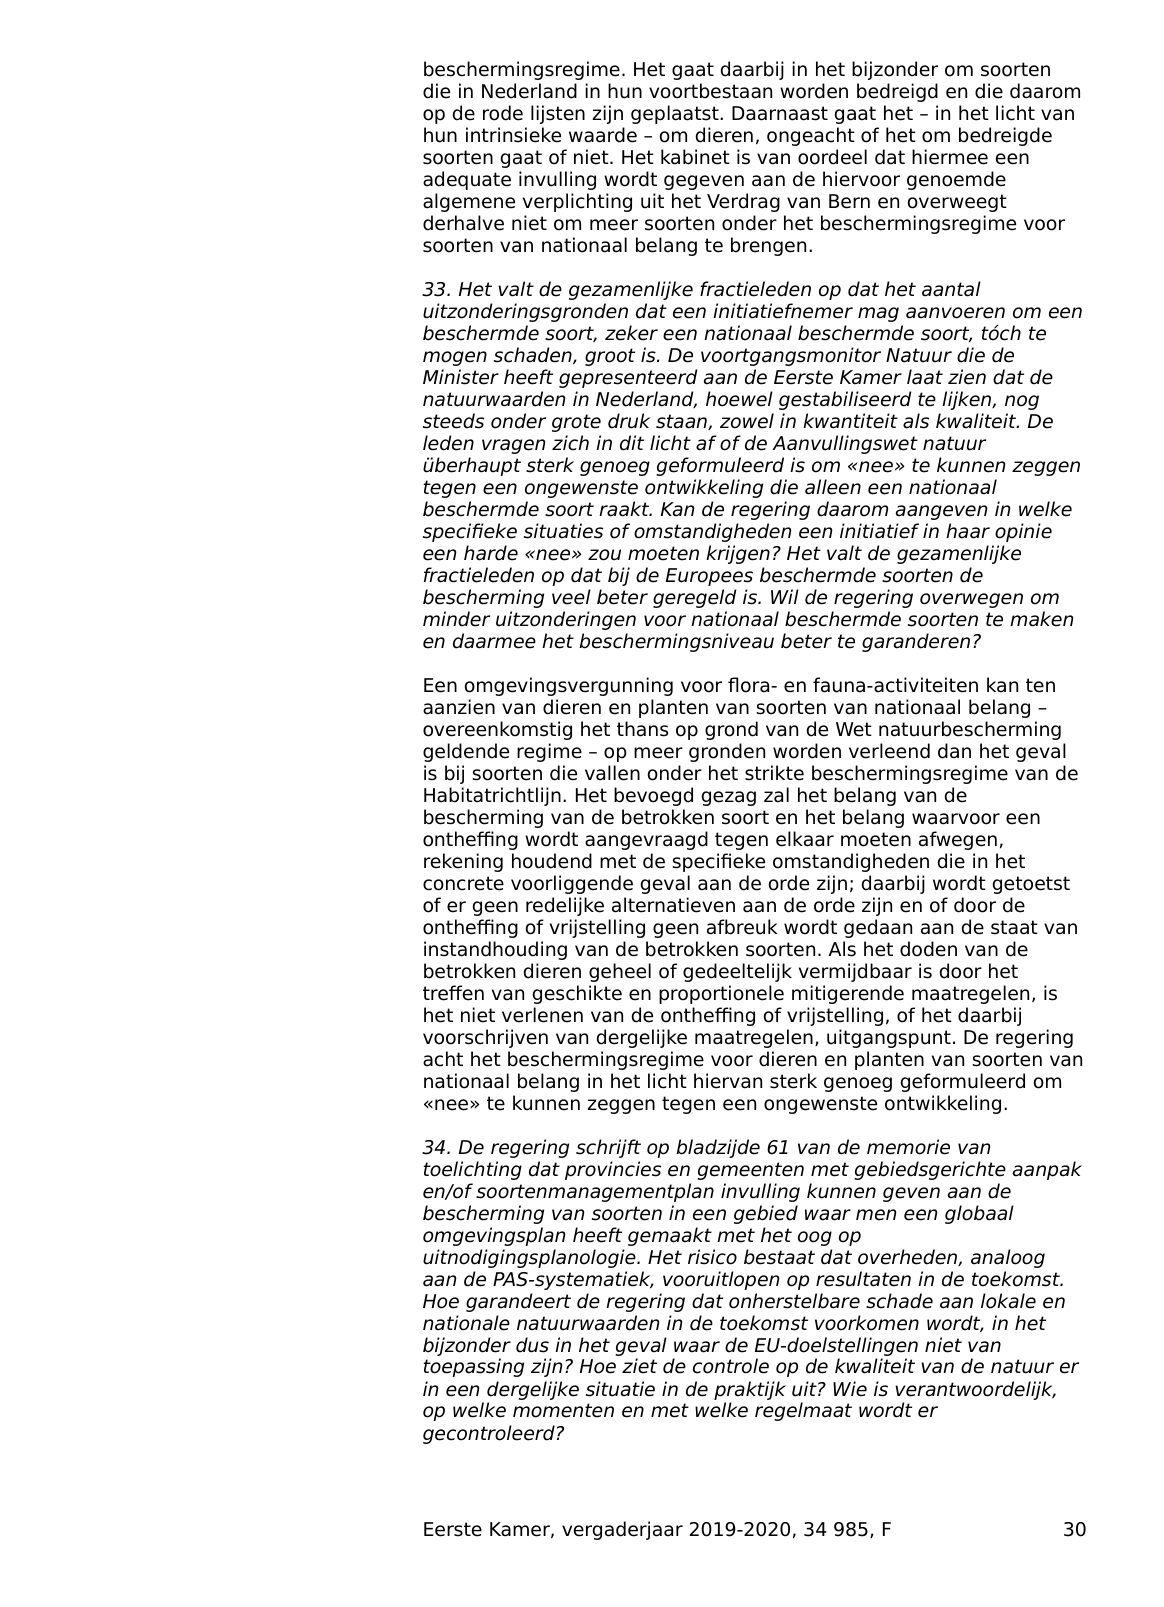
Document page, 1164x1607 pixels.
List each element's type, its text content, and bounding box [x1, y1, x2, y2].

text beschermingsregime. Het gaat daarbij in het bijzonder om soorten die in Nederland in hun voortbestaan worden bedreigd en die daarom op de rode lijsten zijn geplaatst. Daarnaast gaat het – in het licht van hun intrinsieke waarde – om dieren, ongeacht of het om bedreigde soorten gaat of niet. Het kabinet is van oordeel dat hiermee een adequate invulling wordt gegeven aan de hiervoor genoemde algemene verplichting uit het Verdrag van Bern en overweegt derhalve niet om meer soorten onder het beschermingsregime voor soorten van nationaal belang te brengen. [422, 59, 1087, 257]
text 33. Het valt de gezamenlijke fractieleden op dat het aantal uitzonderingsgronden dat een initiatiefnemer mag aanvoeren om een beschermde soort, zeker een nationaal beschermde soort, tóch te mogen schaden, groot is. De voortgangsmonitor Natuur die de Minister heeft gepresenteerd aan de Eerste Kamer laat zien dat de natuurwaarden in Nederland, hoewel gestabiliseerd te lijken, nog steeds onder grote druk staan, zowel in kwantiteit als kwaliteit. De leden vragen zich in dit licht af of de Aanvullingswet natuur überhaupt sterk genoeg geformuleerd is om «nee» te kunnen zeggen tegen een ongewenste ontwikkeling die alleen een nationaal beschermde soort raakt. Kan de regering daarom aangeven in welke specifieke situaties of omstandigheden een initiatief in haar opinie een harde «nee» zou moeten krijgen? Het valt de gezamenlijke fractieleden op dat bij de Europees beschermde soorten de bescherming veel beter geregeld is. Wil de regering overwegen om minder uitzonderingen voor nationaal beschermde soorten te maken en daarmee het beschermingsniveau beter te garanderen? [422, 279, 1087, 653]
text Een omgevingsvergunning voor flora- en fauna-activiteiten kan ten aanzien van dieren en planten van soorten van nationaal belang – overeenkomstig het thans op grond van de Wet natuurbescherming geldende regime – op meer gronden worden verleend dan het geval is bij soorten die vallen onder het strikte beschermingsregime van de Habitatrichtlijn. Het bevoegd gezag zal het belang van de bescherming van de betrokken soort en het belang waarvoor een ontheffing wordt aangevraagd tegen elkaar moeten afwegen, rekening houdend met de specifieke omstandigheden die in het concrete voorliggende geval aan de orde zijn; daarbij wordt getoetst of er geen redelijke alternatieven aan de orde zijn en of door de ontheffing of vrijstelling geen afbreuk wordt gedaan aan de staat van instandhouding van de betrokken soorten. Als het doden van de betrokken dieren geheel of gedeeltelijk vermijdbaar is door het treffen van geschikte en proportionele mitigerende maatregelen, is het niet verlenen van de ontheffing of vrijstelling, of het daarbij voorschrijven van dergelijke maatregelen, uitgangspunt. De regering acht het beschermingsregime voor dieren en planten van soorten van nationaal belang in het licht hiervan sterk genoeg geformuleerd om «nee» te kunnen zeggen tegen een ongewenste ontwikkeling. [422, 675, 1087, 1114]
text 34. De regering schrijft op bladzijde 61 van de memorie van toelichting dat provincies en gemeenten met gebiedsgerichte aanpak en/of soortenmanagementplan invulling kunnen geven aan de bescherming van soorten in een gebied waar men een globaal omgevingsplan heeft gemaakt met het oog op uitnodigingsplanologie. Het risico bestaat dat overheden, analoog aan de PAS-systematiek, vooruitlopen op resultaten in de toekomst. Hoe garandeert de regering dat onherstelbare schade aan lokale en nationale natuurwaarden in de toekomst voorkomen wordt, in het bijzonder dus in het geval waar de EU-doelstellingen niet van toepassing zijn? Hoe ziet de controle op de kwaliteit van de natuur er in een dergelijke situatie in de praktijk uit? Wie is verantwoordelijk, op welke momenten en met welke regelmaat wordt er gecontroleerd? [422, 1137, 1087, 1444]
